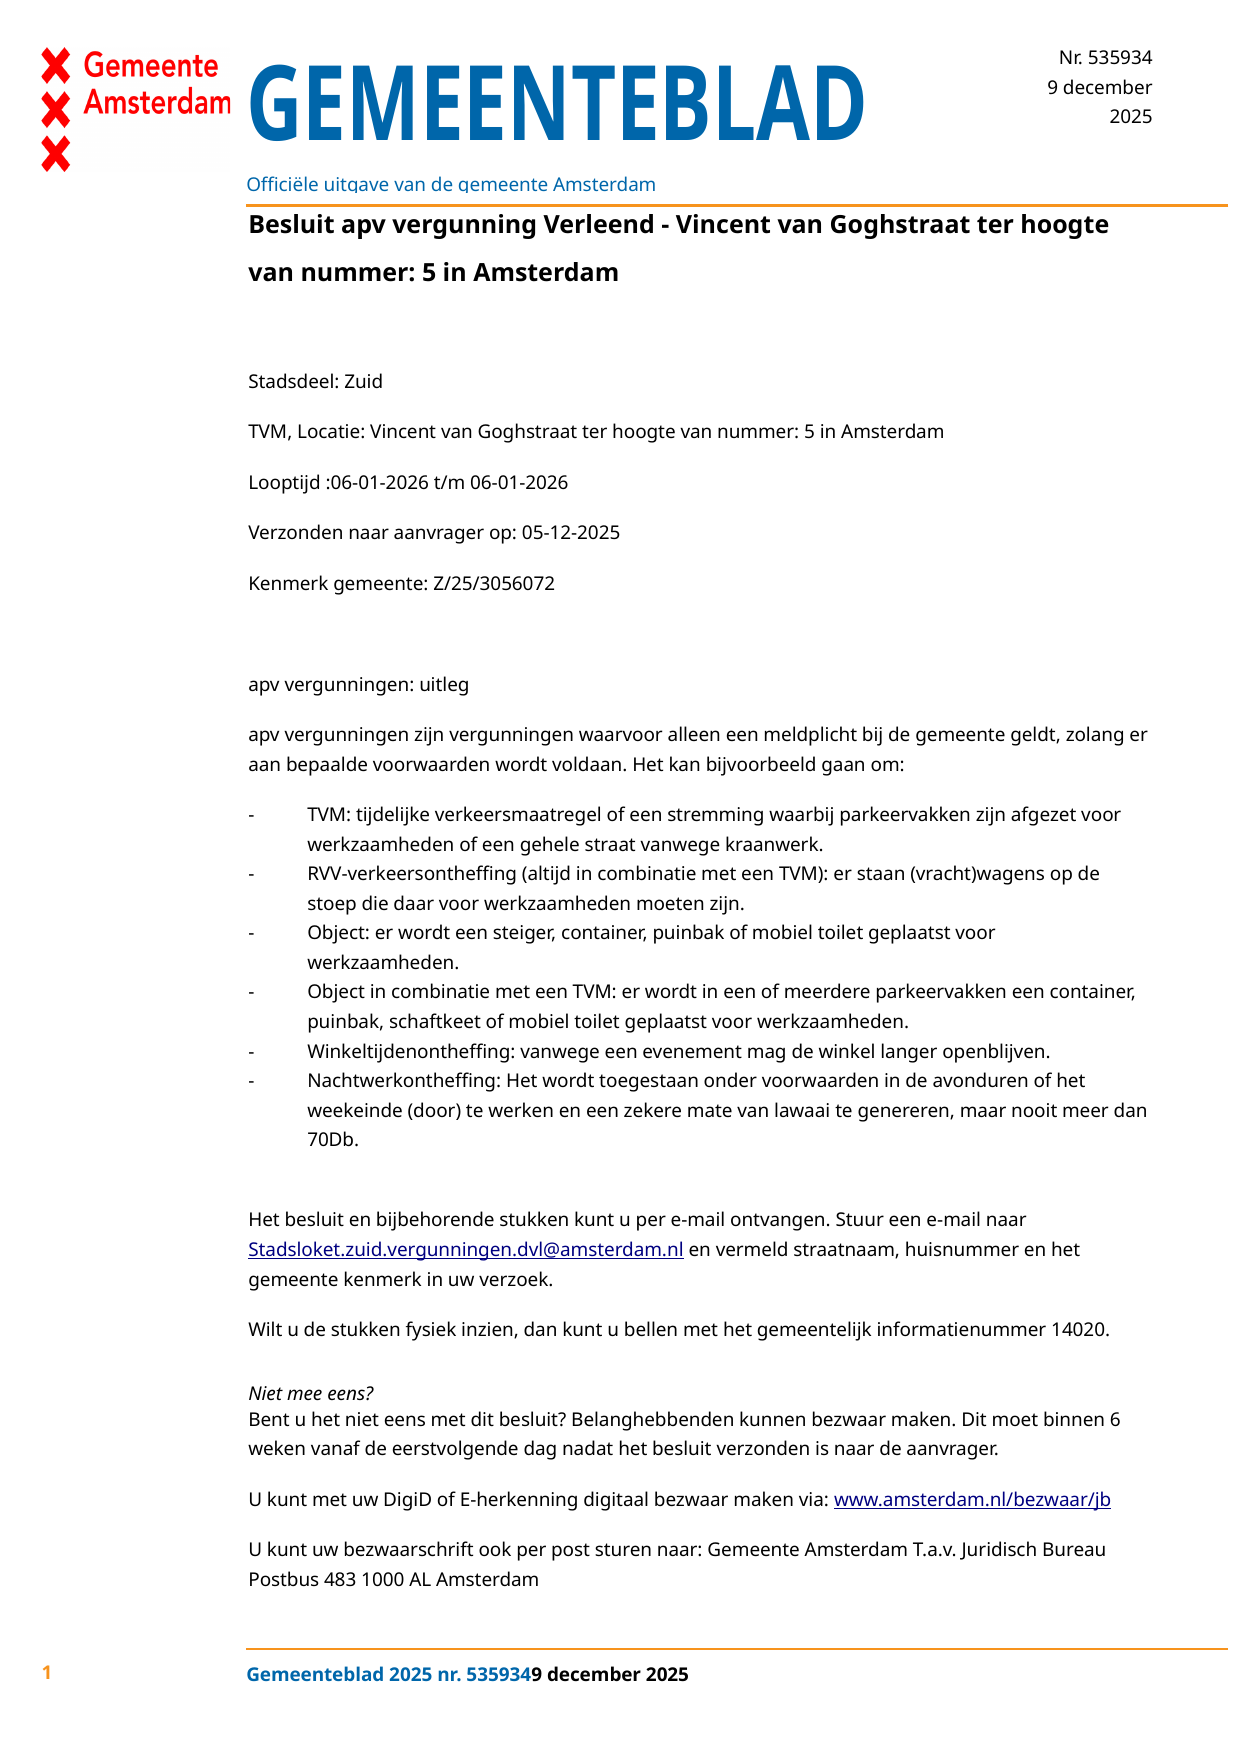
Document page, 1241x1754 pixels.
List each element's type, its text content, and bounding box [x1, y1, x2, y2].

picture [41, 47, 231, 172]
text Wilt u de stukken fysiek inzien, dan kunt u bellen met het gemeentelijk informatienummer 14020. [248, 1316, 1152, 1342]
text Looptijd :06-01-2026 t/m 06-01-2026 [248, 469, 1152, 495]
text apv vergunningen zijn vergunningen waarvoor alleen een meldplicht bij de gemeente geldt, zolang er aan bepaalde voorwaarden wordt voldaan. Het kan bijvoorbeeld gaan om: [248, 721, 1152, 777]
text Kenmerk gemeente: Z/25/3056072 [248, 570, 1152, 596]
text TVM, Locatie: Vincent van Goghstraat ter hoogte van nummer: 5 in Amsterdam [248, 419, 1152, 444]
list Winkeltijdenontheffing: vanwege een evenement mag de winkel langer openblijven. [248, 1038, 1152, 1064]
list Object: er wordt een steiger, container, puinbak of mobiel toilet geplaatst voor werkzaamheden. [248, 919, 1152, 975]
text Het besluit en bijbehorende stukken kunt u per e-mail ontvangen. Stuur een e-mail naar Stadsloket.zuid.vergunningen.dvl@amsterdam.nl en vermeld straatnaam, huisnummer en het gemeente kenmerk in uw verzoek. [248, 1207, 1152, 1292]
text Bent u het niet eens met dit besluit? Belanghebbenden kunnen bezwaar maken. Dit moet binnen 6 weken vanaf de eerstvolgende dag nadat het besluit verzonden is naar de aanvrager. [248, 1406, 1152, 1461]
text U kunt met uw DigiD of E-herkenning digitaal bezwaar maken via: www.amsterdam.nl/bezwaar/jb [248, 1486, 1152, 1512]
list TVM: tijdelijke verkeersmaatregel of een stremming waarbij parkeervakken zijn afgezet voor werkzaamheden of een gehele straat vanwege kraanwerk. [248, 801, 1152, 857]
text apv vergunningen: uitleg [248, 671, 1152, 697]
list Object in combinatie met een TVM: er wordt in een of meerdere parkeervakken een container, puinbak, schaftkeet of mobiel toilet geplaatst voor werkzaamheden. [248, 979, 1152, 1034]
text Stadsdeel: Zuid [248, 368, 1152, 394]
list Nachtwerkontheffing: Het wordt toegestaan onder voorwaarden in de avonduren of het weekeinde (door) te werken en een zekere mate van lawaai te genereren, maar nooit meer dan 70Db. [248, 1067, 1152, 1152]
text U kunt uw bezwaarschrift ook per post sturen naar: Gemeente Amsterdam T.a.v. Juridisch Bureau Postbus 483 1000 AL Amsterdam [248, 1536, 1152, 1592]
text Verzonden naar aanvrager op: 05-12-2025 [248, 519, 1152, 545]
text Besluit apv vergunning Verleend - Vincent van Goghstraat ter hoogte van nummer: 5 in Amsterdam [248, 207, 1152, 288]
list RVV-verkeersontheffing (altijd in combinatie met een TVM): er staan (vracht)wagens op de stoep die daar voor werkzaamheden moeten zijn. [248, 860, 1152, 916]
text Niet mee eens? [248, 1380, 1152, 1406]
